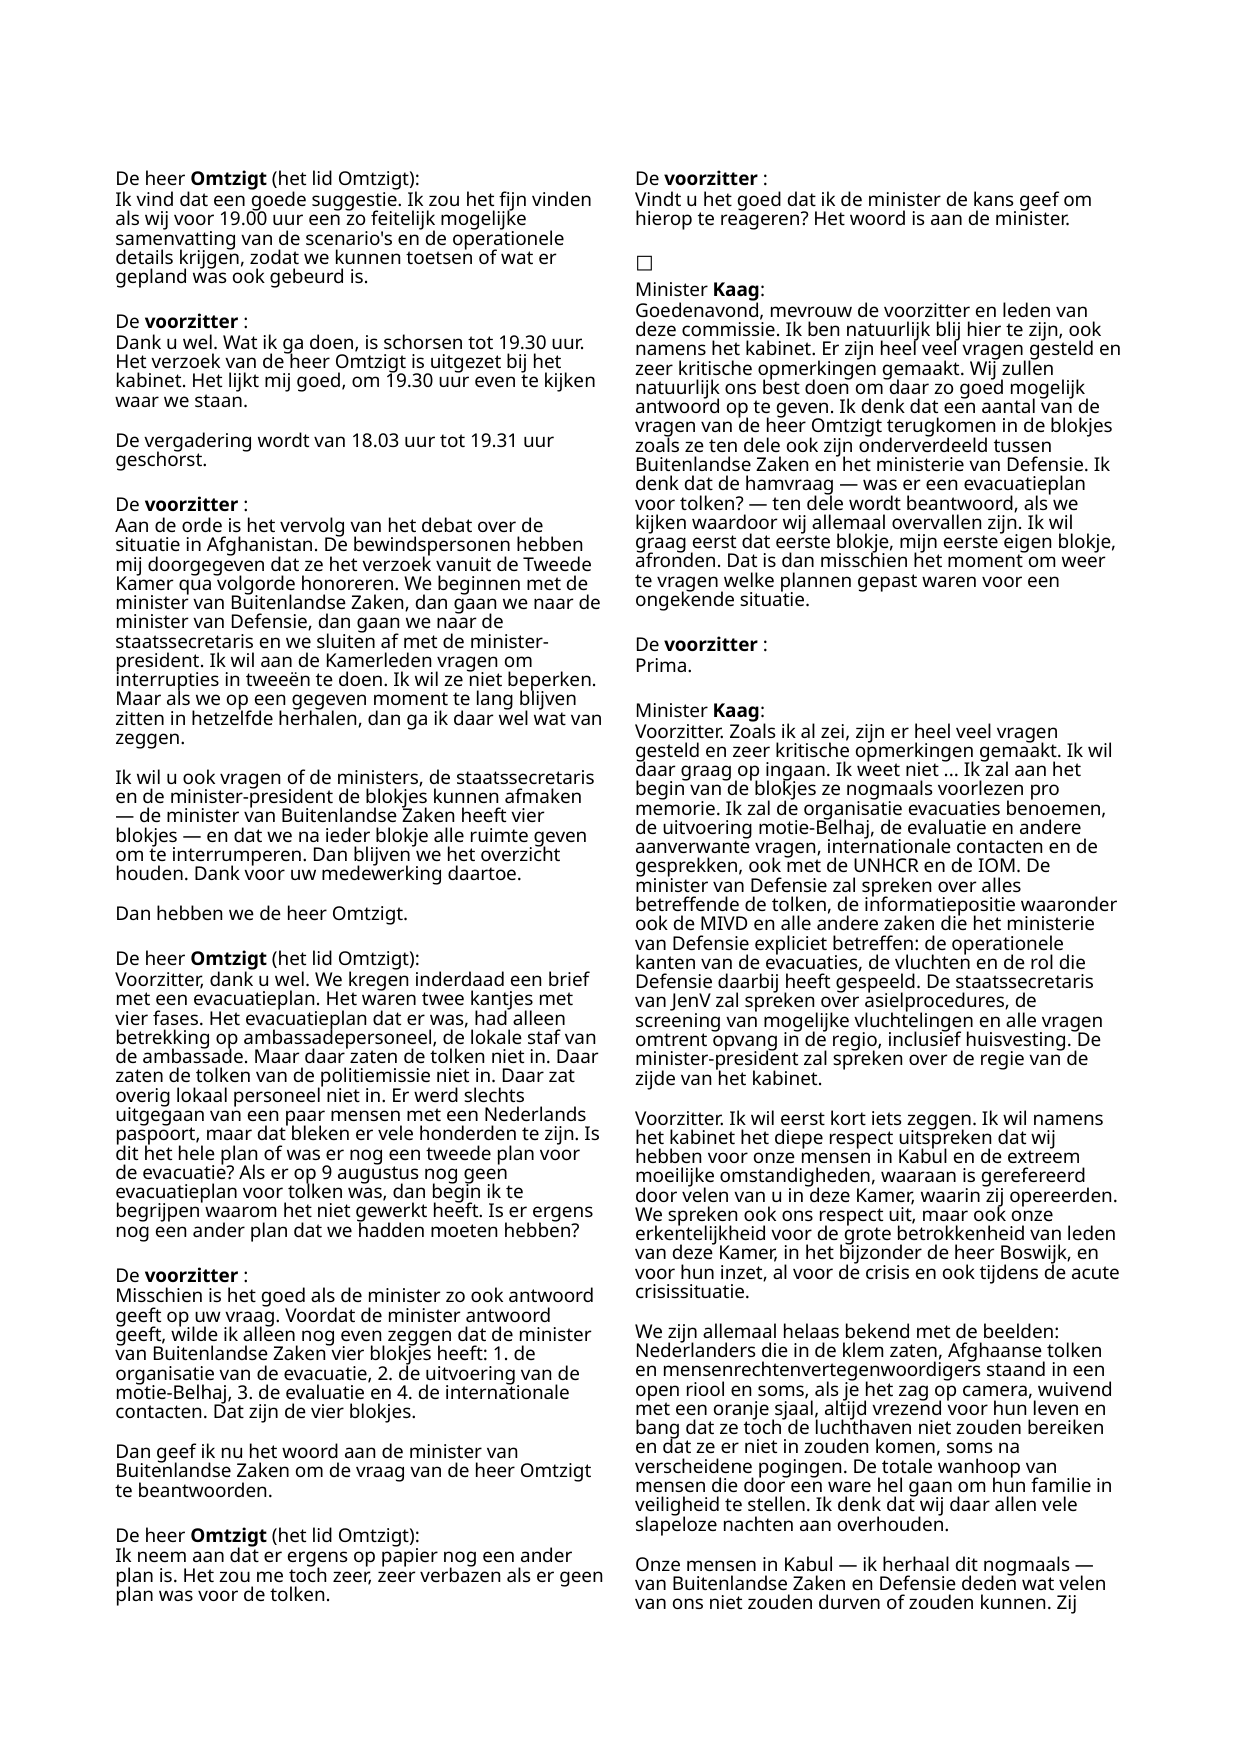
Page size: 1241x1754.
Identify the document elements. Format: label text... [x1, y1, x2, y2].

text ⬜ [635, 250, 1125, 276]
text Ik vind dat een goede suggestie. Ik zou het fijn vinden als wij voor 19.00 uur een zo feitelijk mogelijke samenvatting van de scenario's en de operationele details krijgen, zodat we kunnen toetsen of wat er gepland was ook gebeurd is. [115, 191, 605, 287]
text Onze mensen in Kabul — ik herhaal dit nogmaals — van Buitenlandse Zaken en Defensie deden wat velen van ons niet zouden durven of zouden kunnen. Zij [635, 1556, 1125, 1613]
text Minister Kaag: [635, 697, 1125, 723]
text De voorzitter : [635, 165, 1125, 191]
text Dan geef ik nu het woord aan de minister van Buitenlandse Zaken om de vraag van de heer Omtzigt te beantwoorden. [115, 1443, 605, 1501]
text De voorzitter : [115, 308, 605, 334]
text De voorzitter : [635, 631, 1125, 657]
text Aan de orde is het vervolg van het debat over de situatie in Afghanistan. De bewindspersonen hebben mij doorgegeven dat ze het verzoek vanuit de Tweede Kamer qua volgorde honoreren. We beginnen met de minister van Buitenlandse Zaken, dan gaan we naar de minister van Defensie, dan gaan we naar de staatssecretaris en we sluiten af met de minister-president. Ik wil aan de Kamerleden vragen om interrupties in tweeën te doen. Ik wil ze niet beperken. Maar als we op een gegeven moment te lang blijven zitten in hetzelfde herhalen, dan ga ik daar wel wat van zeggen. [115, 517, 605, 748]
text De heer Omtzigt (het lid Omtzigt): [115, 945, 605, 971]
text Misschien is het goed als de minister zo ook antwoord geeft op uw vraag. Voordat de minister antwoord geeft, wilde ik alleen nog even zeggen dat de minister van Buitenlandse Zaken vier blokjes heeft: 1. de organisatie van de evacuatie, 2. de uitvoering van de motie-Belhaj, 3. de evaluatie en 4. de internationale contacten. Dat zijn de vier blokjes. [115, 1287, 605, 1422]
text Goedenavond, mevrouw de voorzitter en leden van deze commissie. Ik ben natuurlijk blij hier te zijn, ook namens het kabinet. Er zijn heel veel vragen gesteld en zeer kritische opmerkingen gemaakt. Wij zullen natuurlijk ons best doen om daar zo goed mogelijk antwoord op te geven. Ik denk dat een aantal van de vragen van de heer Omtzigt terugkomen in de blokjes zoals ze ten dele ook zijn onderverdeeld tussen Buitenlandse Zaken en het ministerie van Defensie. Ik denk dat de hamvraag — was er een evacuatieplan voor tolken? — ten dele wordt beantwoord, als we kijken waardoor wij allemaal overvallen zijn. Ik wil graag eerst dat eerste blokje, mijn eerste eigen blokje, afronden. Dat is dan misschien het moment om weer te vragen welke plannen gepast waren voor een ongekende situatie. [635, 302, 1125, 610]
text Prima. [635, 657, 1125, 676]
text De vergadering wordt van 18.03 uur tot 19.31 uur geschorst. [115, 432, 605, 470]
text Vindt u het goed dat ik de minister de kans geef om hierop te reageren? Het woord is aan de minister. [635, 191, 1125, 229]
text We zijn allemaal helaas bekend met de beelden: Nederlanders die in de klem zaten, Afghaanse tolken en mensenrechtenvertegenwoordigers staand in een open riool en soms, als je het zag op camera, wuivend met een oranje sjaal, altijd vrezend voor hun leven en bang dat ze toch de luchthaven niet zouden bereiken en dat ze er niet in zouden komen, soms na verscheidene pogingen. De totale wanhoop van mensen die door een ware hel gaan om hun familie in veiligheid te stellen. Ik denk dat wij daar allen vele slapeloze nachten aan overhouden. [635, 1323, 1125, 1535]
text De heer Omtzigt (het lid Omtzigt): [115, 165, 605, 191]
text De heer Omtzigt (het lid Omtzigt): [115, 1522, 605, 1547]
text Voorzitter. Ik wil eerst kort iets zeggen. Ik wil namens het kabinet het diepe respect uitspreken dat wij hebben voor onze mensen in Kabul en de extreem moeilijke omstandigheden, waaraan is gerefereerd door velen van u in deze Kamer, waarin zij opereerden. We spreken ook ons respect uit, maar ook onze erkentelijkheid voor de grote betrokkenheid van leden van deze Kamer, in het bijzonder de heer Boswijk, en voor hun inzet, al voor de crisis en ook tijdens de acute crisissituatie. [635, 1109, 1125, 1302]
text Ik wil u ook vragen of de ministers, de staatssecretaris en de minister-president de blokjes kunnen afmaken — de minister van Buitenlandse Zaken heeft vier blokjes — en dat we na ieder blokje alle ruimte geven om te interrumperen. Dan blijven we het overzicht houden. Dank voor uw medewerking daartoe. [115, 769, 605, 884]
text Minister Kaag: [635, 276, 1125, 302]
text Voorzitter, dank u wel. We kregen inderdaad een brief met een evacuatieplan. Het waren twee kantjes met vier fases. Het evacuatieplan dat er was, had alleen betrekking op ambassadepersoneel, de lokale staf van de ambassade. Maar daar zaten de tolken niet in. Daar zaten de tolken van de politiemissie niet in. Daar zat overig lokaal personeel niet in. Er werd slechts uitgegaan van een paar mensen met een Nederlands paspoort, maar dat bleken er vele honderden te zijn. Is dit het hele plan of was er nog een tweede plan voor de evacuatie? Als er op 9 augustus nog geen evacuatieplan voor tolken was, dan begin ik te begrijpen waarom het niet gewerkt heeft. Is er ergens nog een ander plan dat we hadden moeten hebben? [115, 971, 605, 1241]
text Voorzitter. Zoals ik al zei, zijn er heel veel vragen gesteld en zeer kritische opmerkingen gemaakt. Ik wil daar graag op ingaan. Ik weet niet ... Ik zal aan het begin van de blokjes ze nogmaals voorlezen pro memorie. Ik zal de organisatie evacuaties benoemen, de uitvoering motie-Belhaj, de evaluatie en andere aanverwante vragen, internationale contacten en de gesprekken, ook met de UNHCR en de IOM. De minister van Defensie zal spreken over alles betreffende de tolken, de informatiepositie waaronder ook de MIVD en alle andere zaken die het ministerie van Defensie expliciet betreffen: de operationele kanten van de evacuaties, de vluchten en de rol die Defensie daarbij heeft gespeeld. De staatssecretaris van JenV zal spreken over asielprocedures, de screening van mogelijke vluchtelingen en alle vragen omtrent opvang in de regio, inclusief huisvesting. De minister-president zal spreken over de regie van de zijde van het kabinet. [635, 723, 1125, 1089]
text De voorzitter : [115, 1262, 605, 1287]
text De voorzitter : [115, 491, 605, 517]
text Dan hebben we de heer Omtzigt. [115, 905, 605, 924]
text Dank u wel. Wat ik ga doen, is schorsen tot 19.30 uur. Het verzoek van de heer Omtzigt is uitgezet bij het kabinet. Het lijkt mij goed, om 19.30 uur even te kijken waar we staan. [115, 334, 605, 411]
text Ik neem aan dat er ergens op papier nog een ander plan is. Het zou me toch zeer, zeer verbazen als er geen plan was voor de tolken. [115, 1547, 605, 1605]
